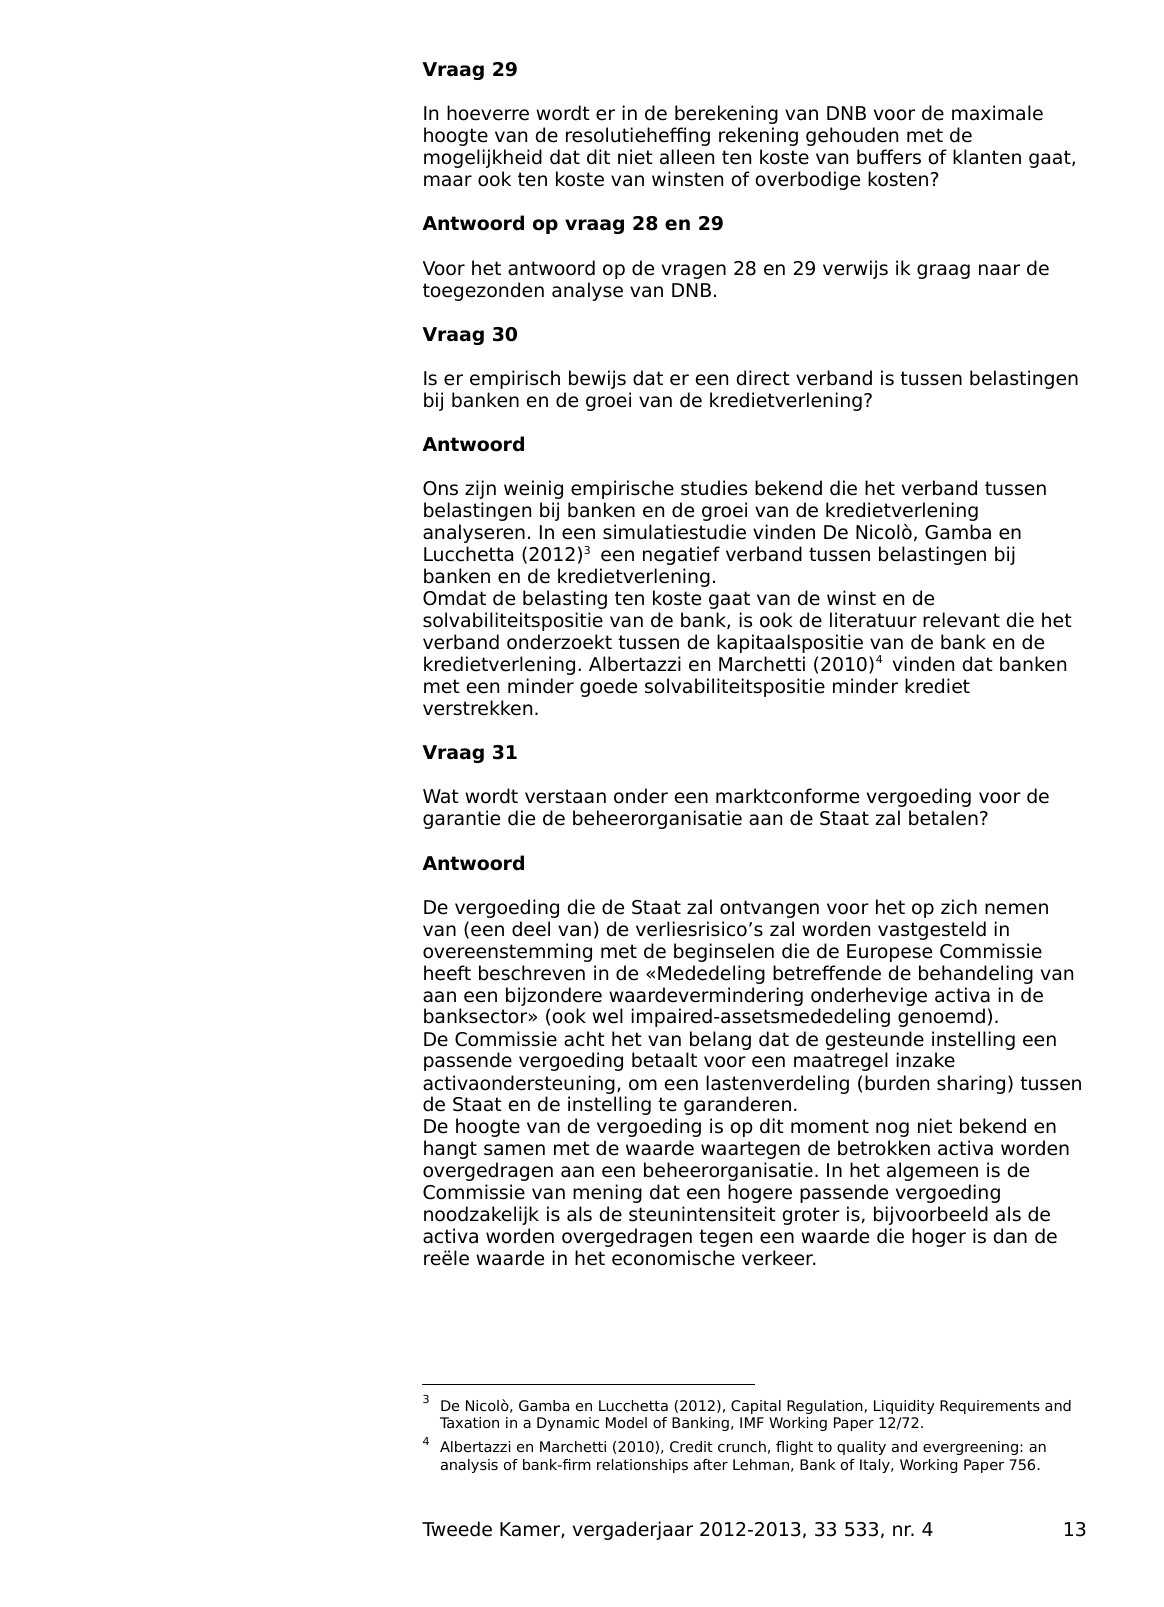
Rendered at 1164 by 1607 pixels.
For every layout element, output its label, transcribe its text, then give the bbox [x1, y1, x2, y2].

subtitle Vraag 31 [422, 742, 1087, 764]
text Is er empirisch bewijs dat er een direct verband is tussen belastingen bij banken en de groei van de kredietverlening? [422, 368, 1087, 412]
subtitle Vraag 29 [422, 59, 1087, 81]
text Ons zijn weinig empirische studies bekend die het verband tussen belastingen bij banken en de groei van de kredietverlening analyseren. In een simulatiestudie vinden De Nicolò, Gamba en Lucchetta (2012) een negatief verband tussen belastingen bij banken en de kredietverlening. [422, 478, 1087, 588]
text Omdat de belasting ten koste gaat van de winst en de solvabiliteitspositie van de bank, is ook de literatuur relevant die het verband onderzoekt tussen de kapitaalspositie van de bank en de kredietverlening. Albertazzi en Marchetti (2010) vinden dat banken met een minder goede solvabiliteitspositie minder krediet verstrekken. [422, 588, 1087, 720]
text De Commissie acht het van belang dat de gesteunde instelling een passende vergoeding betaalt voor een maatregel inzake activaondersteuning, om een lastenverdeling (burden sharing) tussen de Staat en de instelling te garanderen. [422, 1028, 1087, 1116]
text De vergoeding die de Staat zal ontvangen voor het op zich nemen van (een deel van) de verliesrisico’s zal worden vastgesteld in overeenstemming met de beginselen die de Europese Commissie heeft beschreven in de «Mededeling betreffende de behandeling van aan een bijzondere waardevermindering onderhevige activa in de banksector» (ook wel impaired-assetsmededeling genoemd). [422, 897, 1087, 1028]
text Voor het antwoord op de vragen 28 en 29 verwijs ik graag naar de toegezonden analyse van DNB. [422, 257, 1087, 301]
subtitle Antwoord op vraag 28 en 29 [422, 213, 1087, 235]
subtitle Antwoord [422, 852, 1087, 874]
text De hoogte van de vergoeding is op dit moment nog niet bekend en hangt samen met de waarde waartegen de betrokken activa worden overgedragen aan een beheerorganisatie. In het algemeen is de Commissie van mening dat een hogere passende vergoeding noodzakelijk is als de steunintensiteit groter is, bijvoorbeeld als de activa worden overgedragen tegen een waarde die hoger is dan de reële waarde in het economische verkeer. [422, 1116, 1087, 1270]
subtitle Vraag 30 [422, 324, 1087, 346]
text De Nicolò, Gamba en Lucchetta (2012), Capital Regulation, Liquidity Requirements and Taxation in a Dynamic Model of Banking, IMF Working Paper 12/72. [422, 1393, 1087, 1432]
text Wat wordt verstaan onder een marktconforme vergoeding voor de garantie die de beheerorganisatie aan de Staat zal betalen? [422, 786, 1087, 830]
subtitle Antwoord [422, 434, 1087, 456]
text Albertazzi en Marchetti (2010), Credit crunch, flight to quality and evergreening: an analysis of bank-firm relationships after Lehman, Bank of Italy, Working Paper 756. [422, 1435, 1087, 1474]
text In hoeverre wordt er in de berekening van DNB voor de maximale hoogte van de resolutieheffing rekening gehouden met de mogelijkheid dat dit niet alleen ten koste van buffers of klanten gaat, maar ook ten koste van winsten of overbodige kosten? [422, 103, 1087, 191]
